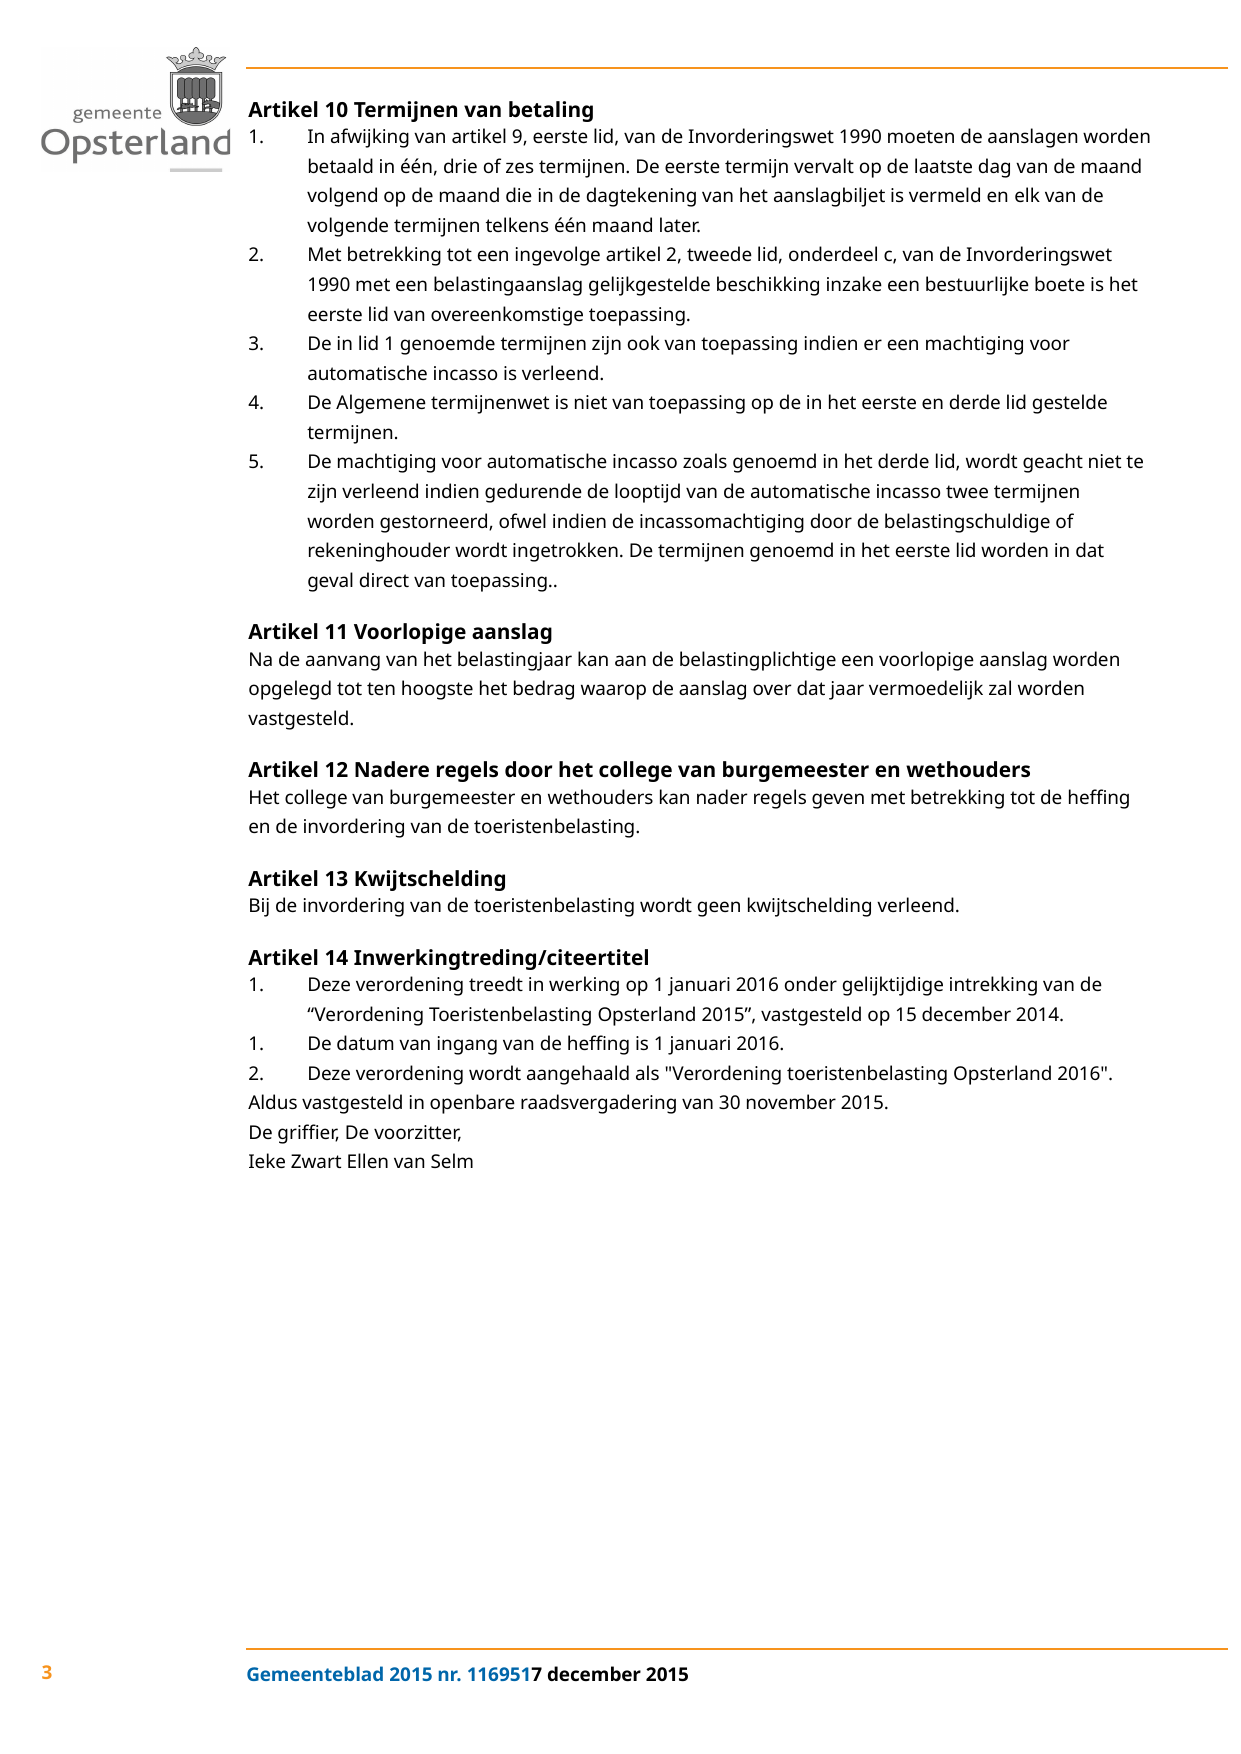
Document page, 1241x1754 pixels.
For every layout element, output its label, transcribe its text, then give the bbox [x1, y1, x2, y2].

text Artikel 14 Inwerkingtreding/citeertitel [248, 943, 1152, 971]
list De machtiging voor automatische incasso zoals genoemd in het derde lid, wordt geacht niet te zijn verleend indien gedurende de looptijd van de automatische incasso twee termijnen worden gestorneerd, ofwel indien de incassomachtiging door de belastingschuldige of rekeninghouder wordt ingetrokken. De termijnen genoemd in het eerste lid worden in dat geval direct van toepassing.. [248, 449, 1152, 593]
list Deze verordening treedt in werking op 1 januari 2016 onder gelijktijdige intrekking van de “Verordening Toeristenbelasting Opsterland 2015”, vastgesteld op 15 december 2014. [248, 971, 1152, 1026]
list Deze verordening wordt aangehaald als "Verordening toeristenbelasting Opsterland 2016". [248, 1060, 1152, 1086]
list De in lid 1 genoemde termijnen zijn ook van toepassing indien er een machtiging voor automatische incasso is verleend. [248, 330, 1152, 386]
text Artikel 13 Kwijtschelding [248, 864, 1152, 892]
text Ieke Zwart Ellen van Selm [248, 1149, 1152, 1174]
text Artikel 10 Termijnen van betaling [248, 95, 1152, 123]
list De datum van ingang van de heffing is 1 januari 2016. [248, 1030, 1152, 1056]
picture [41, 47, 231, 172]
text Bij de invordering van de toeristenbelasting wordt geen kwijtschelding verleend. [248, 892, 1152, 918]
text De griffier, De voorzitter, [248, 1119, 1152, 1145]
text Artikel 12 Nadere regels door het college van burgemeester en wethouders [248, 755, 1152, 784]
text Na de aanvang van het belastingjaar kan aan de belastingplichtige een voorlopige aanslag worden opgelegd tot ten hoogste het bedrag waarop de aanslag over dat jaar vermoedelijk zal worden vastgesteld. [248, 646, 1152, 731]
text Aldus vastgesteld in openbare raadsvergadering van 30 november 2015. [248, 1089, 1152, 1115]
list In afwijking van artikel 9, eerste lid, van de Invorderingswet 1990 moeten de aanslagen worden betaald in één, drie of zes termijnen. De eerste termijn vervalt op de laatste dag van de maand volgend op de maand die in de dagtekening van het aanslagbiljet is vermeld en elk van de volgende termijnen telkens één maand later. [248, 123, 1152, 238]
list De Algemene termijnenwet is niet van toepassing op de in het eerste en derde lid gestelde termijnen. [248, 389, 1152, 445]
text Artikel 11 Voorlopige aanslag [248, 617, 1152, 646]
list Met betrekking tot een ingevolge artikel 2, tweede lid, onderdeel c, van de Invorderingswet 1990 met een belastingaanslag gelijkgestelde beschikking inzake een bestuurlijke boete is het eerste lid van overeenkomstige toepassing. [248, 242, 1152, 326]
text Het college van burgemeester en wethouders kan nader regels geven met betrekking tot de heffing en de invordering van de toeristenbelasting. [248, 784, 1152, 839]
